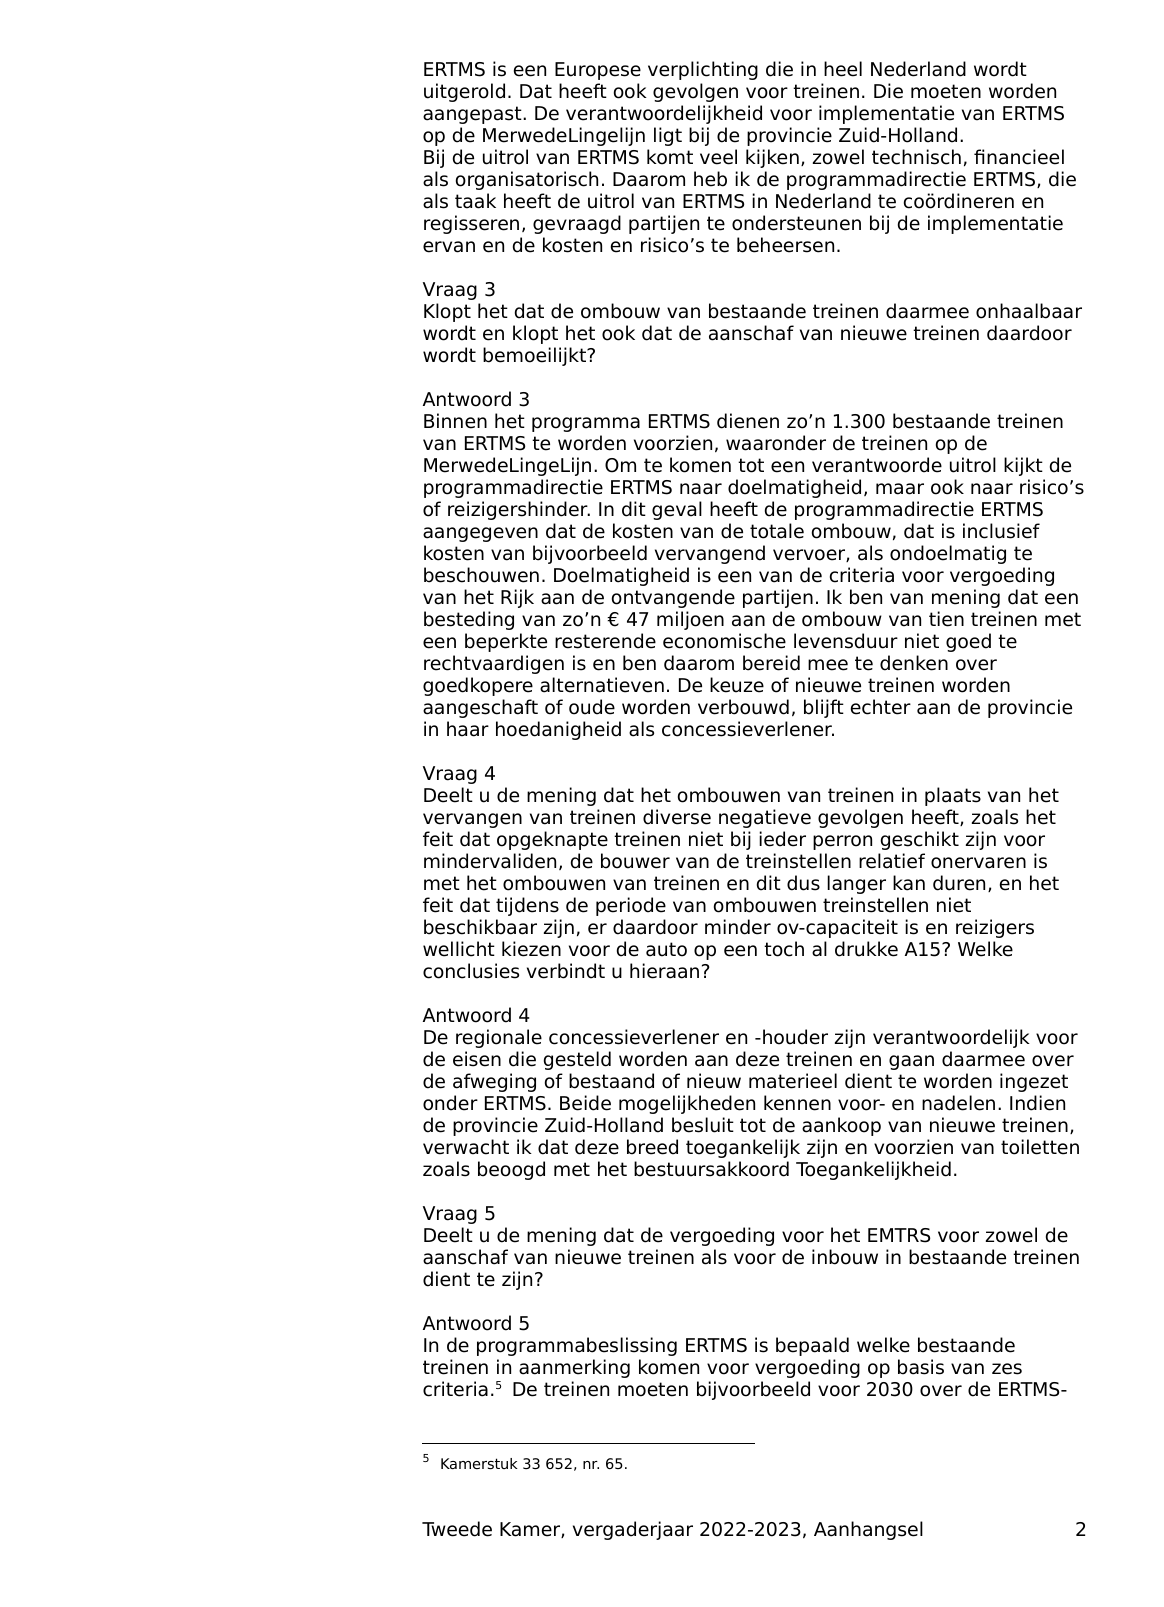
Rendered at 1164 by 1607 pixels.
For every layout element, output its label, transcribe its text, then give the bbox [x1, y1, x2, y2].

text Vraag 4 [422, 763, 1087, 785]
text Vraag 3 [422, 279, 1087, 301]
text Deelt u de mening dat de vergoeding voor het EMTRS voor zowel de aanschaf van nieuwe treinen als voor de inbouw in bestaande treinen dient te zijn? [422, 1225, 1087, 1291]
text Bij de uitrol van ERTMS komt veel kijken, zowel technisch, financieel als organisatorisch. Daarom heb ik de programmadirectie ERTMS, die als taak heeft de uitrol van ERTMS in Nederland te coördineren en regisseren, gevraagd partijen te ondersteunen bij de implementatie ervan en de kosten en risico’s te beheersen. [422, 147, 1087, 257]
text ERTMS is een Europese verplichting die in heel Nederland wordt uitgerold. Dat heeft ook gevolgen voor treinen. Die moeten worden aangepast. De verantwoordelijkheid voor implementatie van ERTMS op de MerwedeLingelijn ligt bij de provincie Zuid-Holland. [422, 59, 1087, 147]
text Deelt u de mening dat het ombouwen van treinen in plaats van het vervangen van treinen diverse negatieve gevolgen heeft, zoals het feit dat opgeknapte treinen niet bij ieder perron geschikt zijn voor mindervaliden, de bouwer van de treinstellen relatief onervaren is met het ombouwen van treinen en dit dus langer kan duren, en het feit dat tijdens de periode van ombouwen treinstellen niet beschikbaar zijn, er daardoor minder ov-capaciteit is en reizigers wellicht kiezen voor de auto op een toch al drukke A15? Welke conclusies verbindt u hieraan? [422, 785, 1087, 983]
text Vraag 5 [422, 1203, 1087, 1225]
text De regionale concessieverlener en -houder zijn verantwoordelijk voor de eisen die gesteld worden aan deze treinen en gaan daarmee over de afweging of bestaand of nieuw materieel dient te worden ingezet onder ERTMS. Beide mogelijkheden kennen voor- en nadelen. Indien de provincie Zuid-Holland besluit tot de aankoop van nieuwe treinen, verwacht ik dat deze breed toegankelijk zijn en voorzien van toiletten zoals beoogd met het bestuursakkoord Toegankelijkheid. [422, 1027, 1087, 1181]
text Antwoord 3 [422, 389, 1087, 411]
text Binnen het programma ERTMS dienen zo’n 1.300 bestaande treinen van ERTMS te worden voorzien, waaronder de treinen op de MerwedeLingeLijn. Om te komen tot een verantwoorde uitrol kijkt de programmadirectie ERTMS naar doelmatigheid, maar ook naar risico’s of reizigershinder. In dit geval heeft de programmadirectie ERTMS aangegeven dat de kosten van de totale ombouw, dat is inclusief kosten van bijvoorbeeld vervangend vervoer, als ondoelmatig te beschouwen. Doelmatigheid is een van de criteria voor vergoeding van het Rijk aan de ontvangende partijen. Ik ben van mening dat een besteding van zo’n € 47 miljoen aan de ombouw van tien treinen met een beperkte resterende economische levensduur niet goed te rechtvaardigen is en ben daarom bereid mee te denken over goedkopere alternatieven. De keuze of nieuwe treinen worden aangeschaft of oude worden verbouwd, blijft echter aan de provincie in haar hoedanigheid als concessieverlener. [422, 411, 1087, 741]
text Kamerstuk 33 652, nr. 65. [422, 1452, 1087, 1474]
text In de programmabeslissing ERTMS is bepaald welke bestaande treinen in aanmerking komen voor vergoeding op basis van zes criteria. De treinen moeten bijvoorbeeld voor 2030 over de ERTMS- [422, 1335, 1087, 1401]
text Klopt het dat de ombouw van bestaande treinen daarmee onhaalbaar wordt en klopt het ook dat de aanschaf van nieuwe treinen daardoor wordt bemoeilijkt? [422, 301, 1087, 367]
text Antwoord 4 [422, 1005, 1087, 1027]
text Antwoord 5 [422, 1313, 1087, 1335]
